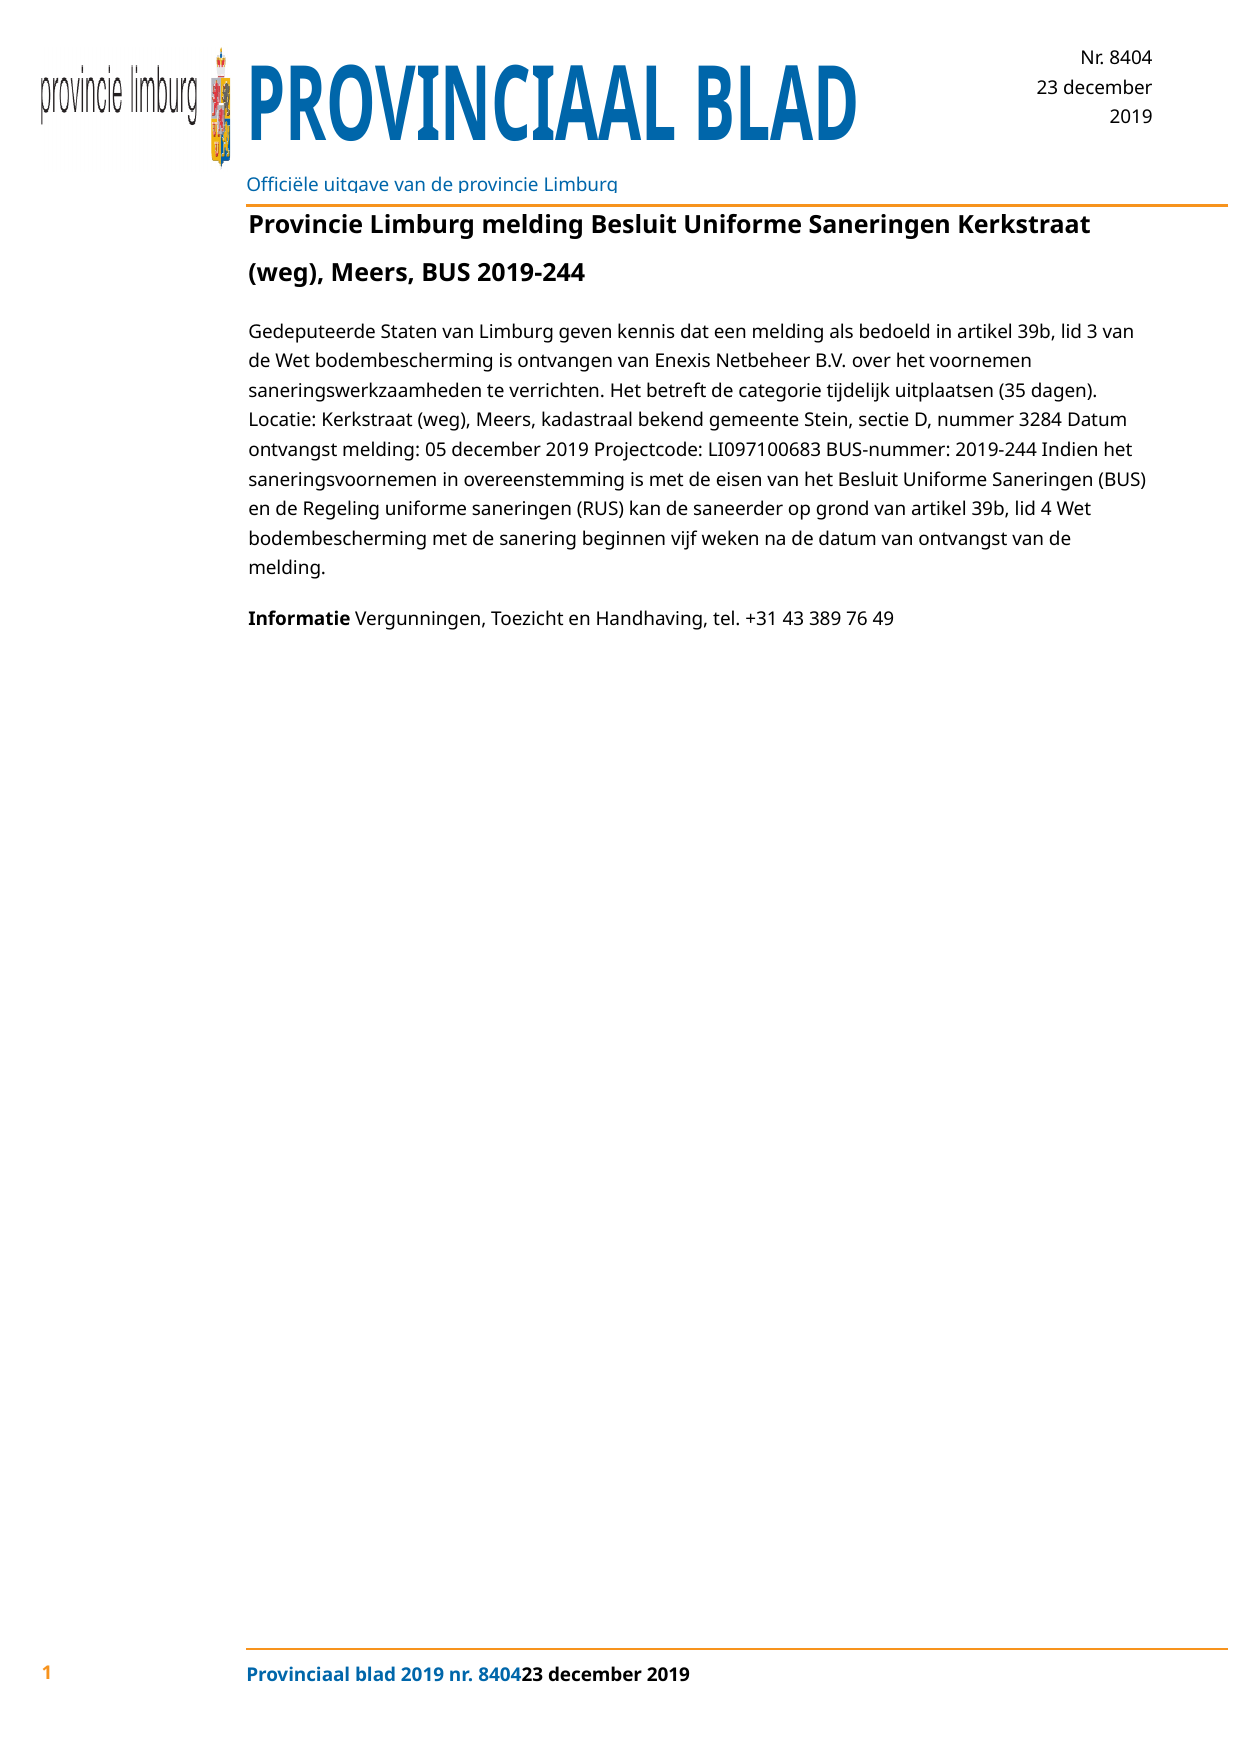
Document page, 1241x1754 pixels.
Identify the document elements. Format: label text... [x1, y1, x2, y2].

text Provincie Limburg melding Besluit Uniforme Saneringen Kerkstraat (weg), Meers, BUS 2019-244 [248, 207, 1152, 288]
picture [41, 47, 231, 172]
text Gedeputeerde Staten van Limburg geven kennis dat een melding als bedoeld in artikel 39b, lid 3 van de Wet bodembescherming is ontvangen van Enexis Netbeheer B.V. over het voornemen saneringswerkzaamheden te verrichten. Het betreft de categorie tijdelijk uitplaatsen (35 dagen). Locatie: Kerkstraat (weg), Meers, kadastraal bekend gemeente Stein, sectie D, nummer 3284 Datum ontvangst melding: 05 december 2019 Projectcode: LI097100683 BUS-nummer: 2019-244 Indien het saneringsvoornemen in overeenstemming is met de eisen van het Besluit Uniforme Saneringen (BUS) en de Regeling uniforme saneringen (RUS) kan de saneerder op grond van artikel 39b, lid 4 Wet bodembescherming met de sanering beginnen vijf weken na de datum van ontvangst van de melding. [248, 318, 1152, 580]
text Informatie Vergunningen, Toezicht en Handhaving, tel. +31 43 389 76 49 [248, 605, 1152, 631]
